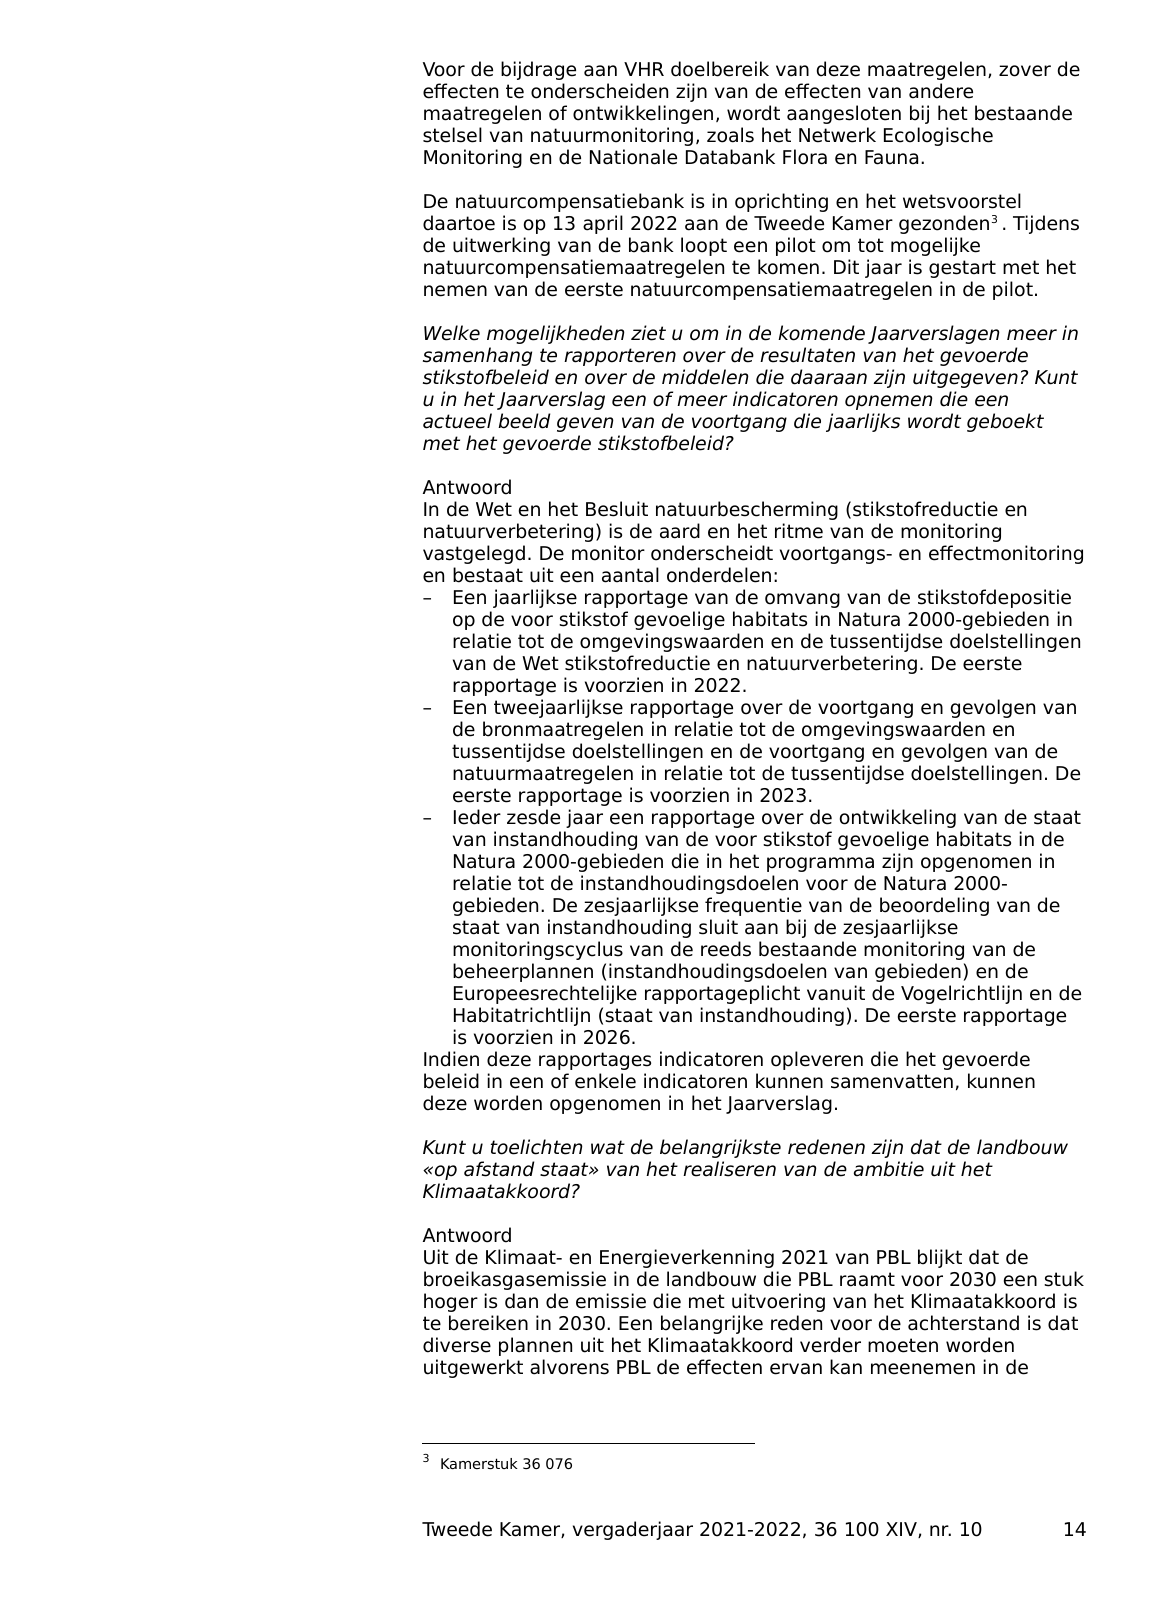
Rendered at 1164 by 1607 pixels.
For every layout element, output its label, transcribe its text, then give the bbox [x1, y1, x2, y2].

text Indien deze rapportages indicatoren opleveren die het gevoerde beleid in een of enkele indicatoren kunnen samenvatten, kunnen deze worden opgenomen in het Jaarverslag. [422, 1049, 1087, 1115]
text – Ieder zesde jaar een rapportage over de ontwikkeling van de staat van instandhouding van de voor stikstof gevoelige habitats in de Natura 2000-gebieden die in het programma zijn opgenomen in relatie tot de instandhoudingsdoelen voor de Natura 2000-gebieden. De zesjaarlijkse frequentie van de beoordeling van de staat van instandhouding sluit aan bij de zesjaarlijkse monitoringscyclus van de reeds bestaande monitoring van de beheerplannen (instandhoudingsdoelen van gebieden) en de Europeesrechtelijke rapportageplicht vanuit de Vogelrichtlijn en de Habitatrichtlijn (staat van instandhouding). De eerste rapportage is voorzien in 2026. [422, 807, 1087, 1049]
text De natuurcompensatiebank is in oprichting en het wetsvoorstel daartoe is op 13 april 2022 aan de Tweede Kamer gezonden. Tijdens de uitwerking van de bank loopt een pilot om tot mogelijke natuurcompensatiemaatregelen te komen. Dit jaar is gestart met het nemen van de eerste natuurcompensatiemaatregelen in de pilot. [422, 191, 1087, 301]
text Antwoord [422, 477, 1087, 499]
text – Een jaarlijkse rapportage van de omvang van de stikstofdepositie op de voor stikstof gevoelige habitats in Natura 2000-gebieden in relatie tot de omgevingswaarden en de tussentijdse doelstellingen van de Wet stikstofreductie en natuurverbetering. De eerste rapportage is voorzien in 2022. [422, 587, 1087, 697]
text Voor de bijdrage aan VHR doelbereik van deze maatregelen, zover de effecten te onderscheiden zijn van de effecten van andere maatregelen of ontwikkelingen, wordt aangesloten bij het bestaande stelsel van natuurmonitoring, zoals het Netwerk Ecologische Monitoring en de Nationale Databank Flora en Fauna. [422, 59, 1087, 169]
text In de Wet en het Besluit natuurbescherming (stikstofreductie en natuurverbetering) is de aard en het ritme van de monitoring vastgelegd. De monitor onderscheidt voortgangs- en effectmonitoring en bestaat uit een aantal onderdelen: [422, 499, 1087, 587]
text Uit de Klimaat- en Energieverkenning 2021 van PBL blijkt dat de broeikasgasemissie in de landbouw die PBL raamt voor 2030 een stuk hoger is dan de emissie die met uitvoering van het Klimaatakkoord is te bereiken in 2030. Een belangrijke reden voor de achterstand is dat diverse plannen uit het Klimaatakkoord verder moeten worden uitgewerkt alvorens PBL de effecten ervan kan meenemen in de [422, 1247, 1087, 1379]
text Kunt u toelichten wat de belangrijkste redenen zijn dat de landbouw «op afstand staat» van het realiseren van de ambitie uit het Klimaatakkoord? [422, 1137, 1087, 1203]
text Welke mogelijkheden ziet u om in de komende Jaarverslagen meer in samenhang te rapporteren over de resultaten van het gevoerde stikstofbeleid en over de middelen die daaraan zijn uitgegeven? Kunt u in het Jaarverslag een of meer indicatoren opnemen die een actueel beeld geven van de voortgang die jaarlijks wordt geboekt met het gevoerde stikstofbeleid? [422, 323, 1087, 455]
text Kamerstuk 36 076 [422, 1452, 1087, 1474]
text Antwoord [422, 1225, 1087, 1247]
text – Een tweejaarlijkse rapportage over de voortgang en gevolgen van de bronmaatregelen in relatie tot de omgevingswaarden en tussentijdse doelstellingen en de voortgang en gevolgen van de natuurmaatregelen in relatie tot de tussentijdse doelstellingen. De eerste rapportage is voorzien in 2023. [422, 697, 1087, 807]
